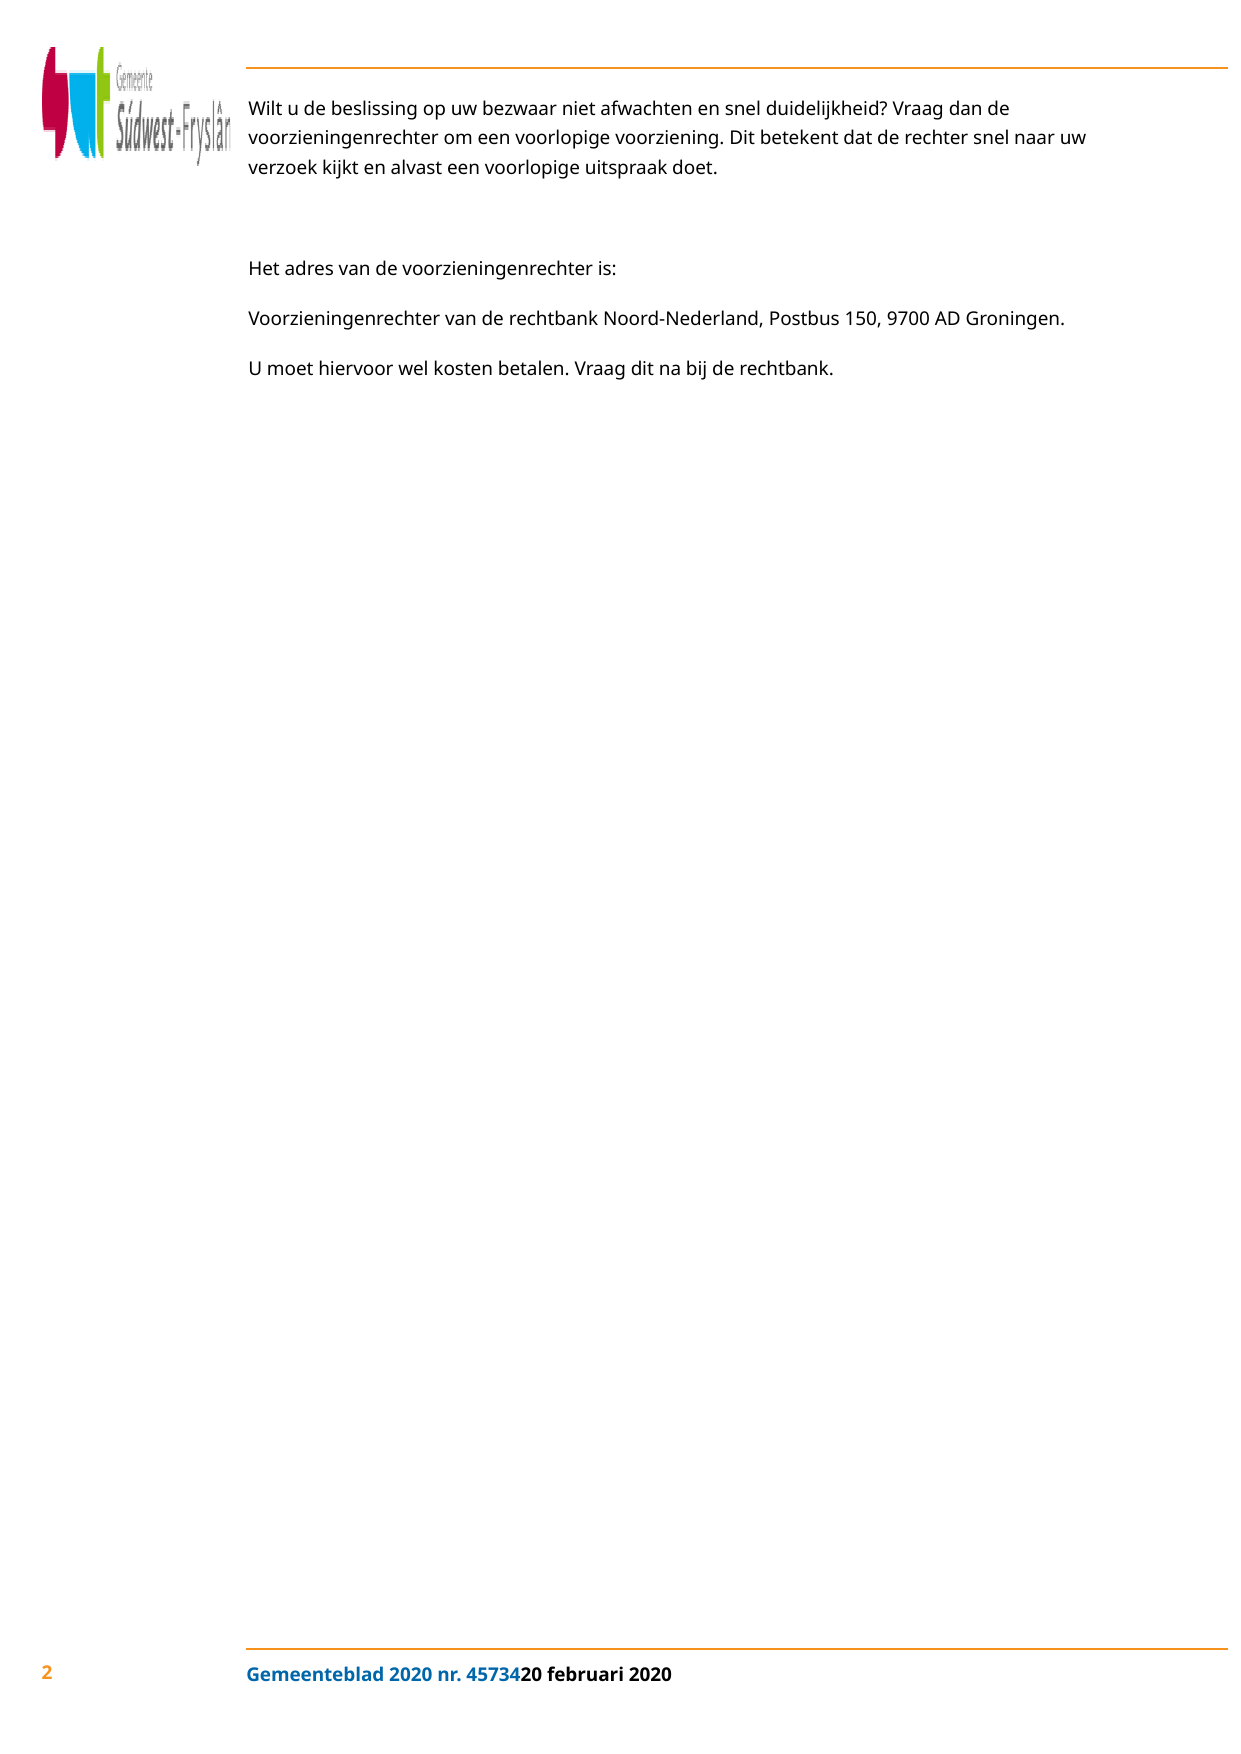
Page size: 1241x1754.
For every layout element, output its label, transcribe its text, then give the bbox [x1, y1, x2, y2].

text Het adres van de voorzieningenrechter is: [248, 255, 1152, 281]
text U moet hiervoor wel kosten betalen. Vraag dit na bij de rechtbank. [248, 356, 1152, 381]
picture [41, 47, 231, 172]
text Wilt u de beslissing op uw bezwaar niet afwachten en snel duidelijkheid? Vraag dan de voorzieningenrechter om een voorlopige voorziening. Dit betekent dat de rechter snel naar uw verzoek kijkt en alvast een voorlopige uitspraak doet. [248, 95, 1152, 180]
text Voorzieningenrechter van de rechtbank Noord-Nederland, Postbus 150, 9700 AD Groningen. [248, 305, 1152, 331]
